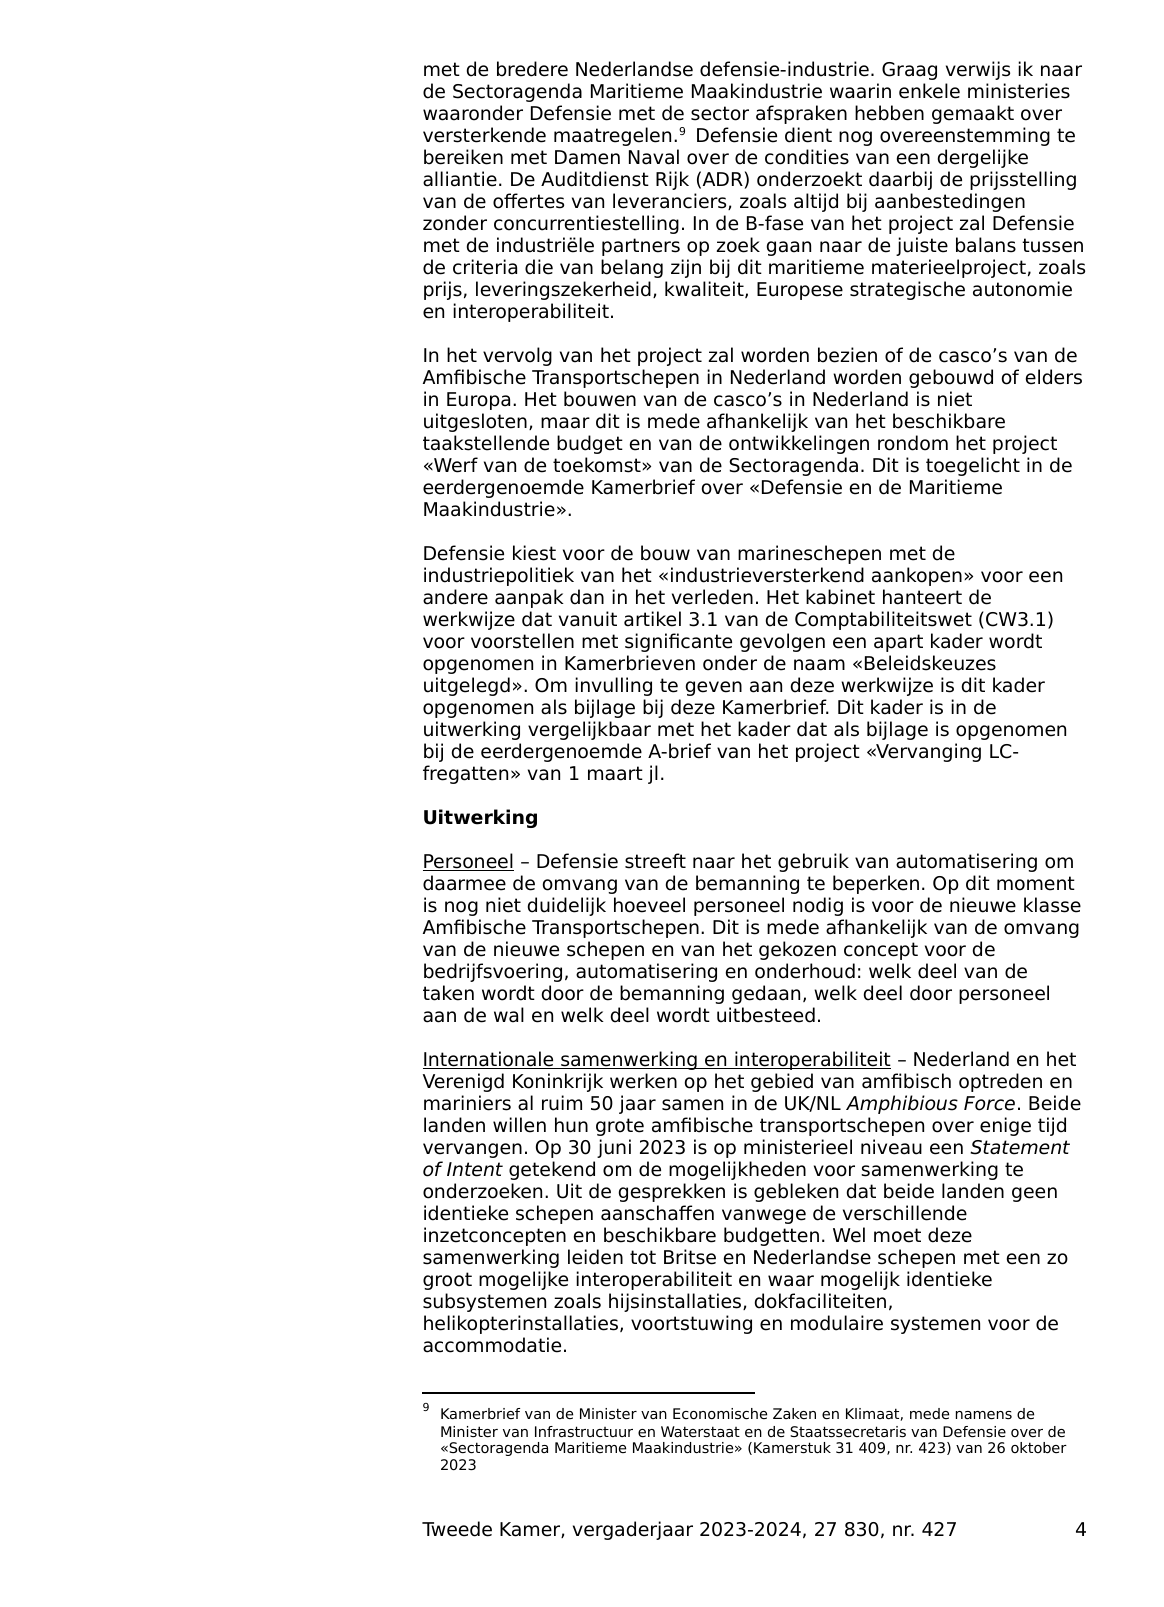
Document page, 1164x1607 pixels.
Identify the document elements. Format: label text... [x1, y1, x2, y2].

subtitle Uitwerking [422, 807, 1087, 829]
text met de bredere Nederlandse defensie-industrie. Graag verwijs ik naar de Sectoragenda Maritieme Maakindustrie waarin enkele ministeries waaronder Defensie met de sector afspraken hebben gemaakt over versterkende maatregelen. Defensie dient nog overeenstemming te bereiken met Damen Naval over de condities van een dergelijke alliantie. De Auditdienst Rijk (ADR) onderzoekt daarbij de prijsstelling van de offertes van leveranciers, zoals altijd bij aanbestedingen zonder concurrentiestelling. In de B-fase van het project zal Defensie met de industriële partners op zoek gaan naar de juiste balans tussen de criteria die van belang zijn bij dit maritieme materieelproject, zoals prijs, leveringszekerheid, kwaliteit, Europese strategische autonomie en interoperabiliteit. [422, 59, 1087, 323]
text Personeel – Defensie streeft naar het gebruik van automatisering om daarmee de omvang van de bemanning te beperken. Op dit moment is nog niet duidelijk hoeveel personeel nodig is voor de nieuwe klasse Amfibische Transportschepen. Dit is mede afhankelijk van de omvang van de nieuwe schepen en van het gekozen concept voor de bedrijfsvoering, automatisering en onderhoud: welk deel van de taken wordt door de bemanning gedaan, welk deel door personeel aan de wal en welk deel wordt uitbesteed. [422, 851, 1087, 1027]
text Kamerbrief van de Minister van Economische Zaken en Klimaat, mede namens de Minister van Infrastructuur en Waterstaat en de Staatssecretaris van Defensie over de «Sectoragenda Maritieme Maakindustrie» (Kamerstuk 31 409, nr. 423) van 26 oktober 2023 [422, 1402, 1087, 1474]
text In het vervolg van het project zal worden bezien of de casco’s van de Amfibische Transportschepen in Nederland worden gebouwd of elders in Europa. Het bouwen van de casco’s in Nederland is niet uitgesloten, maar dit is mede afhankelijk van het beschikbare taakstellende budget en van de ontwikkelingen rondom het project «Werf van de toekomst» van de Sectoragenda. Dit is toegelicht in de eerdergenoemde Kamerbrief over «Defensie en de Maritieme Maakindustrie». [422, 345, 1087, 521]
text Defensie kiest voor de bouw van marineschepen met de industriepolitiek van het «industrieversterkend aankopen» voor een andere aanpak dan in het verleden. Het kabinet hanteert de werkwijze dat vanuit artikel 3.1 van de Comptabiliteitswet (CW3.1) voor voorstellen met significante gevolgen een apart kader wordt opgenomen in Kamerbrieven onder de naam «Beleidskeuzes uitgelegd». Om invulling te geven aan deze werkwijze is dit kader opgenomen als bijlage bij deze Kamerbrief. Dit kader is in de uitwerking vergelijkbaar met het kader dat als bijlage is opgenomen bij de eerdergenoemde A-brief van het project «Vervanging LC-fregatten» van 1 maart jl. [422, 543, 1087, 785]
text Internationale samenwerking en interoperabiliteit – Nederland en het Verenigd Koninkrijk werken op het gebied van amfibisch optreden en mariniers al ruim 50 jaar samen in de UK/NL Amphibious Force. Beide landen willen hun grote amfibische transportschepen over enige tijd vervangen. Op 30 juni 2023 is op ministerieel niveau een Statement of Intent getekend om de mogelijkheden voor samenwerking te onderzoeken. Uit de gesprekken is gebleken dat beide landen geen identieke schepen aanschaffen vanwege de verschillende inzetconcepten en beschikbare budgetten. Wel moet deze samenwerking leiden tot Britse en Nederlandse schepen met een zo groot mogelijke interoperabiliteit en waar mogelijk identieke subsystemen zoals hijsinstallaties, dokfaciliteiten, helikopterinstallaties, voortstuwing en modulaire systemen voor de accommodatie. [422, 1049, 1087, 1357]
